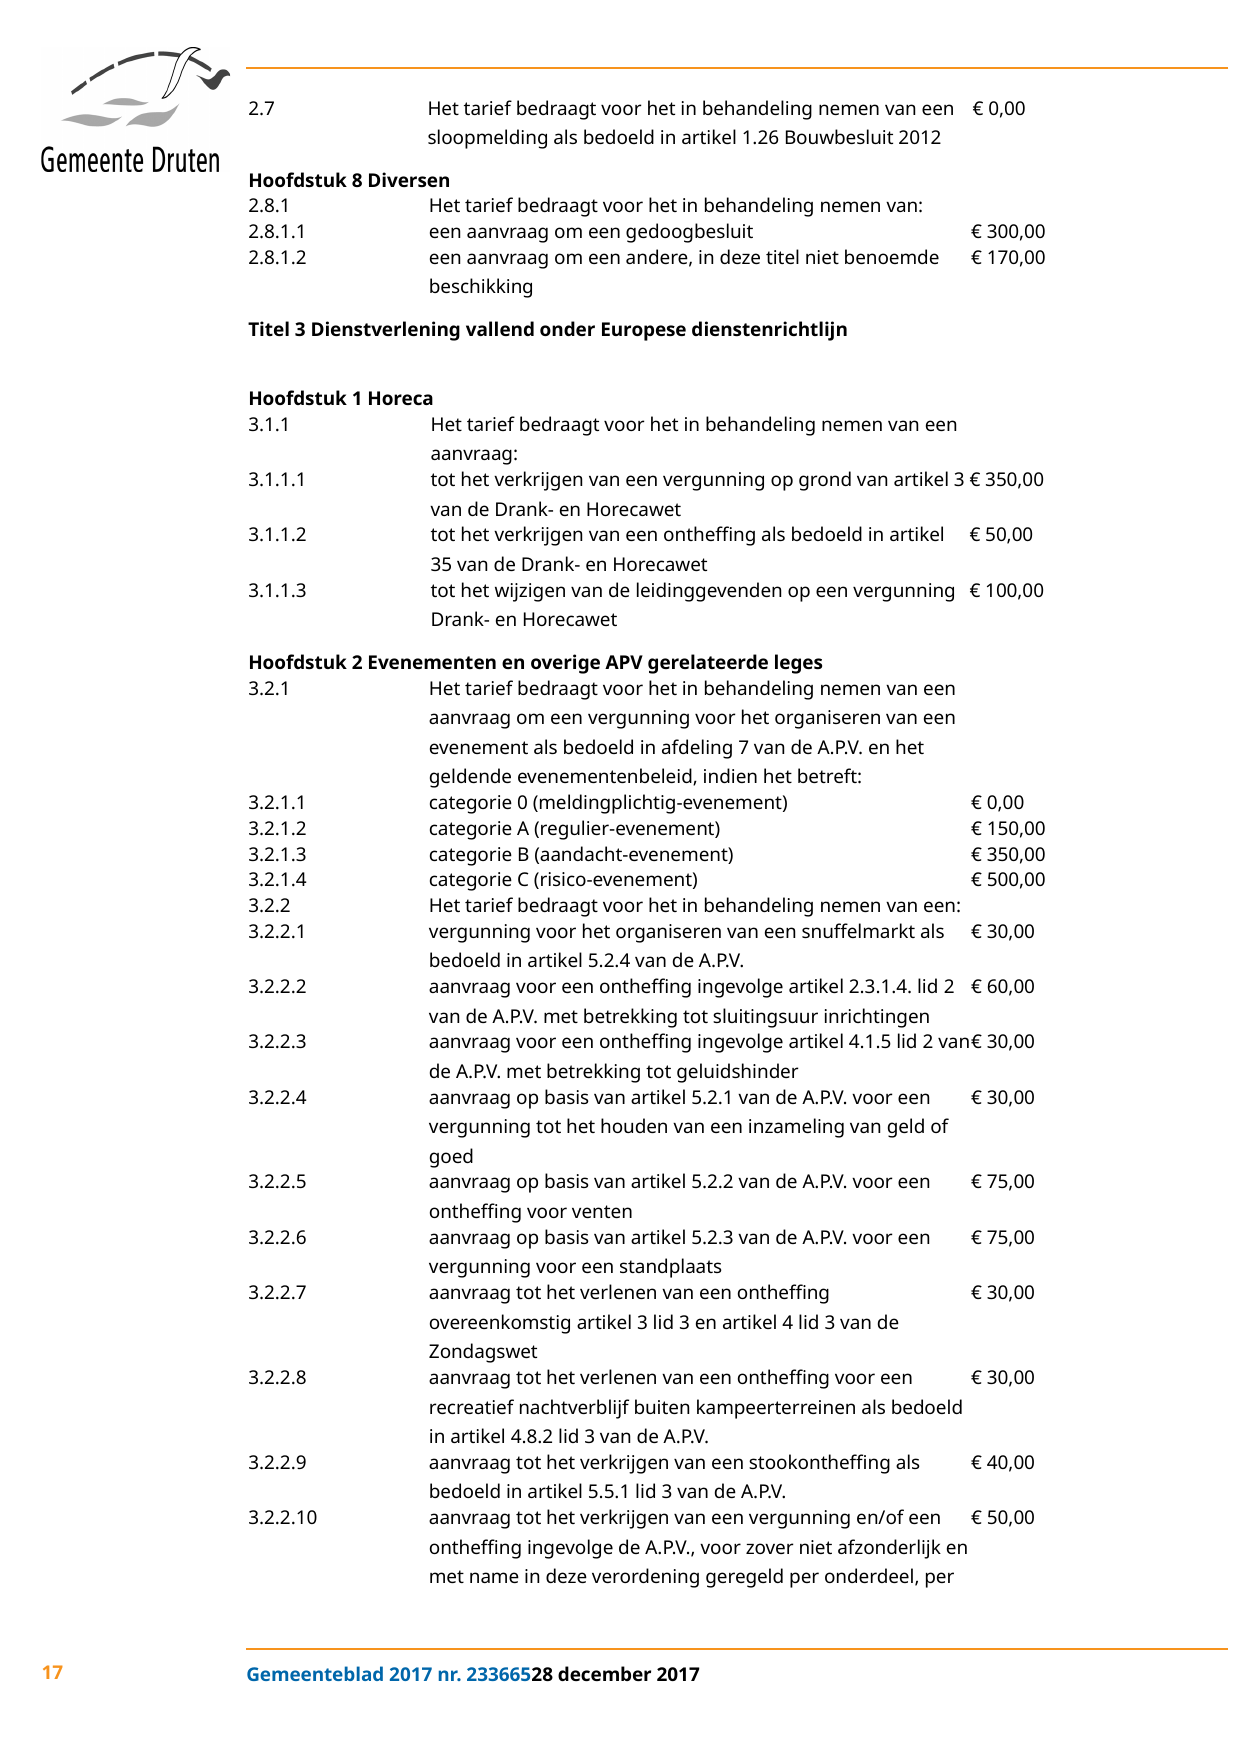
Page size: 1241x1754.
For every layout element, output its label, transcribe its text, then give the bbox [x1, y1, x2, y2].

table_cell € 500,00 [971, 866, 1152, 892]
table_cell Het tarief bedraagt voor het in behandeling nemen van een: [429, 892, 971, 918]
table_cell een aanvraag om een gedoogbesluit [429, 219, 971, 244]
table_cell categorie C (risico-evenement) [429, 866, 971, 892]
picture [41, 47, 231, 172]
table_cell 3.2.2.8 [248, 1364, 429, 1449]
table_cell 3.2.2.3 [248, 1029, 429, 1084]
table_header Het tarief bedraagt voor het in behandeling nemen van een aanvraag om een vergunning voor het organiseren van een evenement als bedoeld in afdeling 7 van de A.P.V. en het geldende evenementenbeleid, indien het betreft: [429, 675, 971, 789]
table_header Het tarief bedraagt voor het in behandeling nemen van een aanvraag: [430, 411, 969, 466]
table_cell 2.8.1.1 [248, 219, 429, 244]
table_cell een aanvraag om een andere, in deze titel niet benoemde beschikking [429, 244, 971, 299]
table_cell € 300,00 [971, 219, 1152, 244]
table_cell 3.2.1.2 [248, 815, 429, 841]
table_cell aanvraag voor een ontheffing ingevolge artikel 4.1.5 lid 2 van de A.P.V. met betrekking tot geluidshinder [429, 1029, 971, 1084]
table_cell 3.2.2.9 [248, 1449, 429, 1504]
table_header 2.8.1 [248, 193, 429, 218]
text Hoofdstuk 2 Evenementen en overige APV gerelateerde leges [248, 649, 1152, 675]
table_cell aanvraag voor een ontheffing ingevolge artikel 2.3.1.4. lid 2 van de A.P.V. met betrekking tot sluitingsuur inrichtingen [429, 973, 971, 1028]
table_cell categorie 0 (meldingplichtig-evenement) [429, 789, 971, 815]
table_cell 3.1.1.3 [248, 577, 430, 632]
table_cell 3.1.1.2 [248, 522, 430, 577]
table_cell 3.1.1.1 [248, 466, 430, 522]
table_header [971, 193, 1152, 218]
table_cell aanvraag op basis van artikel 5.2.2 van de A.P.V. voor een ontheffing voor venten [429, 1169, 971, 1224]
table_cell € 100,00 [969, 577, 1152, 632]
table_cell € 30,00 [971, 918, 1152, 973]
table_cell € 40,00 [971, 1449, 1152, 1504]
table_header 3.2.1 [248, 675, 429, 789]
table_cell € 50,00 [969, 522, 1152, 577]
table_cell categorie A (regulier-evenement) [429, 815, 971, 841]
text Titel 3 Dienstverlening vallend onder Europese dienstenrichtlijn [248, 316, 1152, 342]
table_header Het tarief bedraagt voor het in behandeling nemen van: [429, 193, 971, 218]
table_cell 3.2.2.10 [248, 1505, 429, 1589]
table_cell 3.2.1.4 [248, 866, 429, 892]
table_header € 0,00 [973, 95, 1152, 150]
table_header [971, 675, 1152, 789]
table_cell aanvraag tot het verkrijgen van een stookontheffing als bedoeld in artikel 5.5.1 lid 3 van de A.P.V. [429, 1449, 971, 1504]
table_header 3.1.1 [248, 411, 430, 466]
table_cell tot het wijzigen van de leidinggevenden op een vergunning Drank- en Horecawet [430, 577, 969, 632]
table_cell € 30,00 [971, 1364, 1152, 1449]
table_cell € 30,00 [971, 1279, 1152, 1364]
table_cell tot het verkrijgen van een vergunning op grond van artikel 3 van de Drank- en Horecawet [430, 466, 969, 522]
table_cell € 30,00 [971, 1029, 1152, 1084]
table_cell aanvraag op basis van artikel 5.2.1 van de A.P.V. voor een vergunning tot het houden van een inzameling van geld of goed [429, 1084, 971, 1169]
table_cell € 350,00 [971, 841, 1152, 866]
table_cell aanvraag tot het verlenen van een ontheffing voor een recreatief nachtverblijf buiten kampeerterreinen als bedoeld in artikel 4.8.2 lid 3 van de A.P.V. [429, 1364, 971, 1449]
table_cell 3.2.2 [248, 892, 429, 918]
table_cell € 30,00 [971, 1084, 1152, 1169]
table_cell € 0,00 [971, 789, 1152, 815]
text Hoofdstuk 1 Horeca [248, 385, 1152, 411]
table_cell aanvraag op basis van artikel 5.2.3 van de A.P.V. voor een vergunning voor een standplaats [429, 1224, 971, 1279]
table_cell aanvraag tot het verlenen van een ontheffing overeenkomstig artikel 3 lid 3 en artikel 4 lid 3 van de Zondagswet [429, 1279, 971, 1364]
table_cell 2.8.1.2 [248, 244, 429, 299]
table_cell € 75,00 [971, 1224, 1152, 1279]
table_cell 3.2.1.1 [248, 789, 429, 815]
table_cell aanvraag tot het verkrijgen van een vergunning en/of een ontheffing ingevolge de A.P.V., voor zover niet afzonderlijk en met name in deze verordening geregeld per onderdeel, per [429, 1505, 971, 1589]
table_cell € 50,00 [971, 1505, 1152, 1589]
table_cell 3.2.1.3 [248, 841, 429, 866]
table_header [969, 411, 1152, 466]
table_cell € 75,00 [971, 1169, 1152, 1224]
table_cell € 60,00 [971, 973, 1152, 1028]
table_header 2.7 [248, 95, 427, 150]
table_cell 3.2.2.5 [248, 1169, 429, 1224]
table_cell [971, 892, 1152, 918]
table_cell tot het verkrijgen van een ontheffing als bedoeld in artikel 35 van de Drank- en Horecawet [430, 522, 969, 577]
table_cell 3.2.2.1 [248, 918, 429, 973]
table_header Het tarief bedraagt voor het in behandeling nemen van een sloopmelding als bedoeld in artikel 1.26 Bouwbesluit 2012 [427, 95, 972, 150]
table_cell € 350,00 [969, 466, 1152, 522]
table_cell 3.2.2.7 [248, 1279, 429, 1364]
text Hoofdstuk 8 Diversen [248, 167, 1152, 193]
table_cell € 150,00 [971, 815, 1152, 841]
table_cell 3.2.2.2 [248, 973, 429, 1028]
table_cell 3.2.2.4 [248, 1084, 429, 1169]
table_cell vergunning voor het organiseren van een snuffelmarkt als bedoeld in artikel 5.2.4 van de A.P.V. [429, 918, 971, 973]
table_cell 3.2.2.6 [248, 1224, 429, 1279]
table_cell categorie B (aandacht-evenement) [429, 841, 971, 866]
table_cell € 170,00 [971, 244, 1152, 299]
